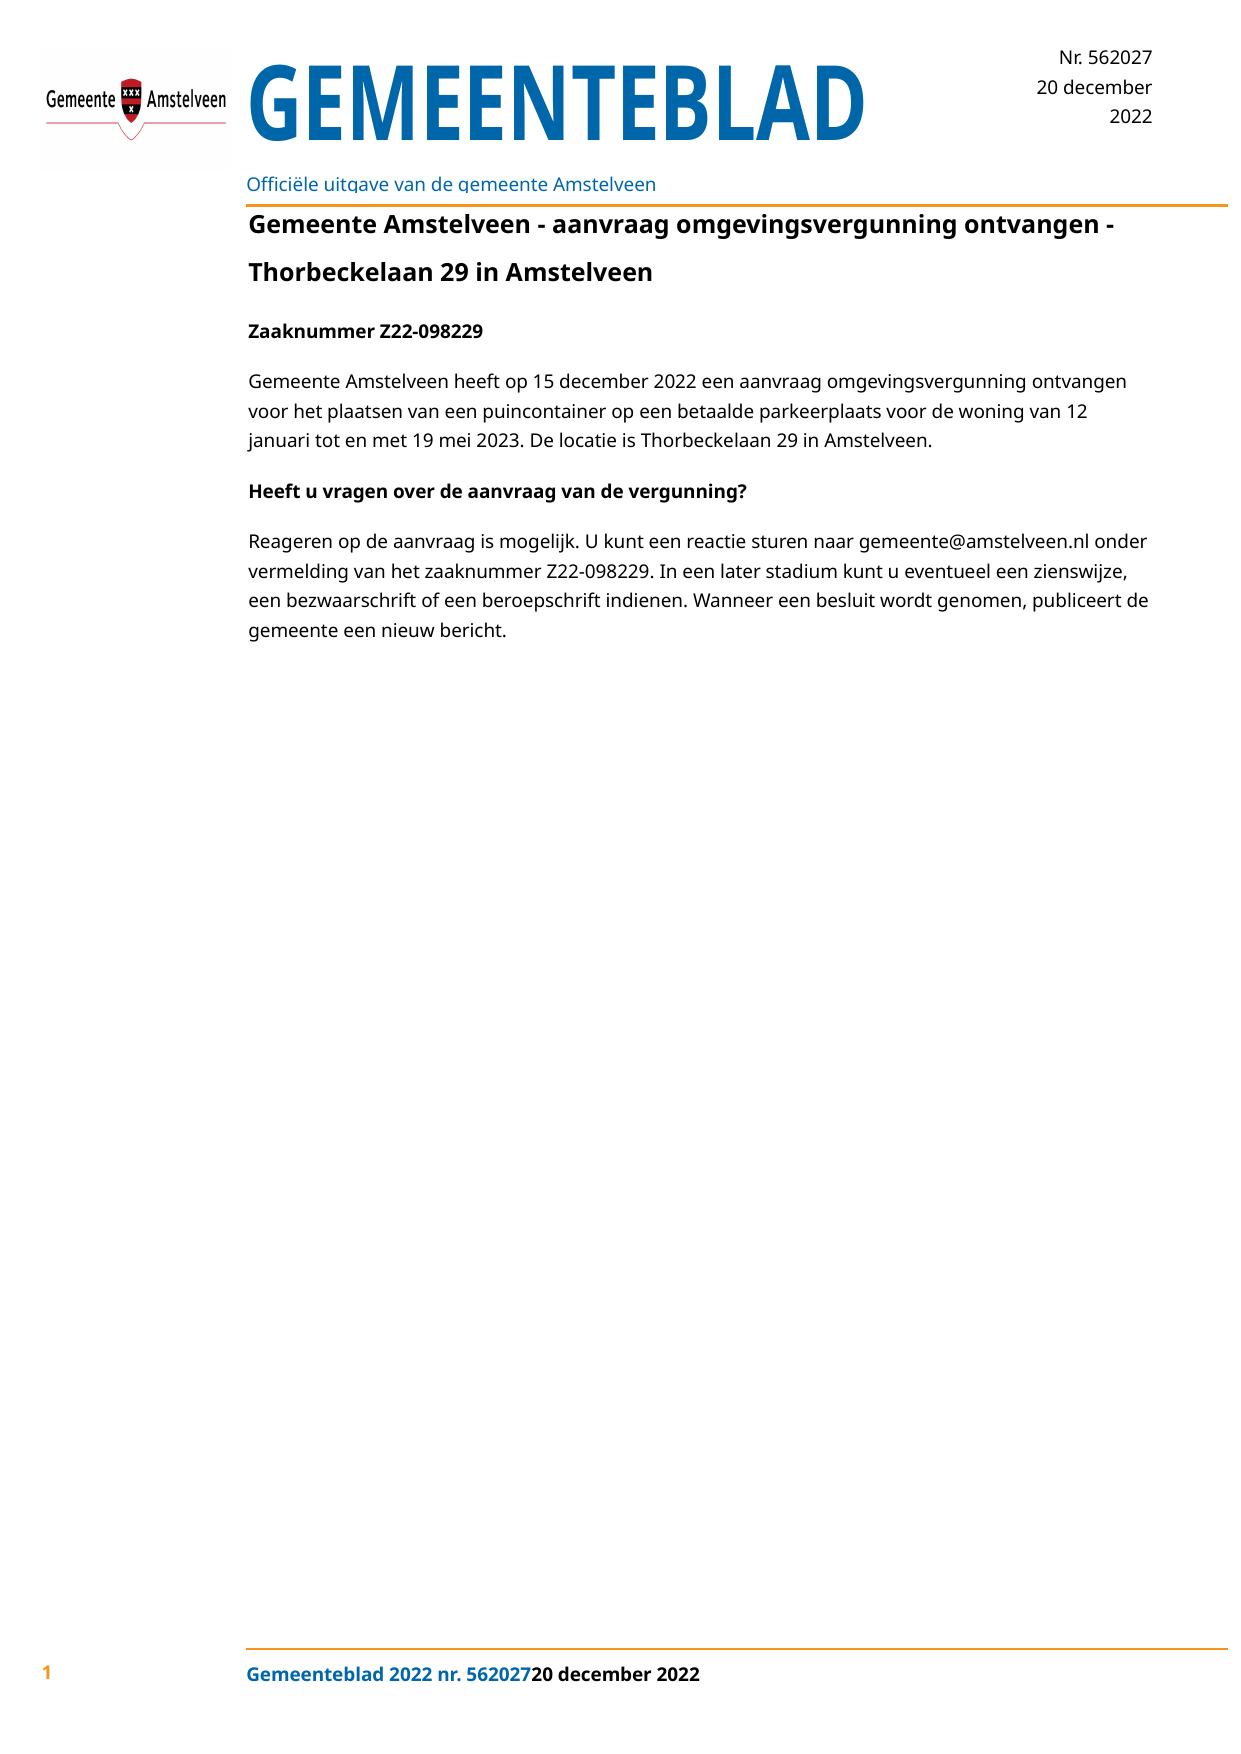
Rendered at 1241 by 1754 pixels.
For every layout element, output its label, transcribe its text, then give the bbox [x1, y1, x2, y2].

text Gemeente Amstelveen - aanvraag omgevingsvergunning ontvangen - Thorbeckelaan 29 in Amstelveen [248, 207, 1152, 288]
text Zaaknummer Z22-098229 [248, 318, 1152, 344]
text Heeft u vragen over de aanvraag van de vergunning? [248, 478, 1152, 504]
text Reageren op de aanvraag is mogelijk. U kunt een reactie sturen naar gemeente@amstelveen.nl onder vermelding van het zaaknummer Z22-098229. In een later stadium kunt u eventueel een zienswijze, een bezwaarschrift of een beroepschrift indienen. Wanneer een besluit wordt genomen, publiceert de gemeente een nieuw bericht. [248, 528, 1152, 643]
picture [41, 47, 231, 172]
text Gemeente Amstelveen heeft op 15 december 2022 een aanvraag omgevingsvergunning ontvangen voor het plaatsen van een puincontainer op een betaalde parkeerplaats voor de woning van 12 januari tot en met 19 mei 2023. De locatie is Thorbeckelaan 29 in Amstelveen. [248, 368, 1152, 453]
